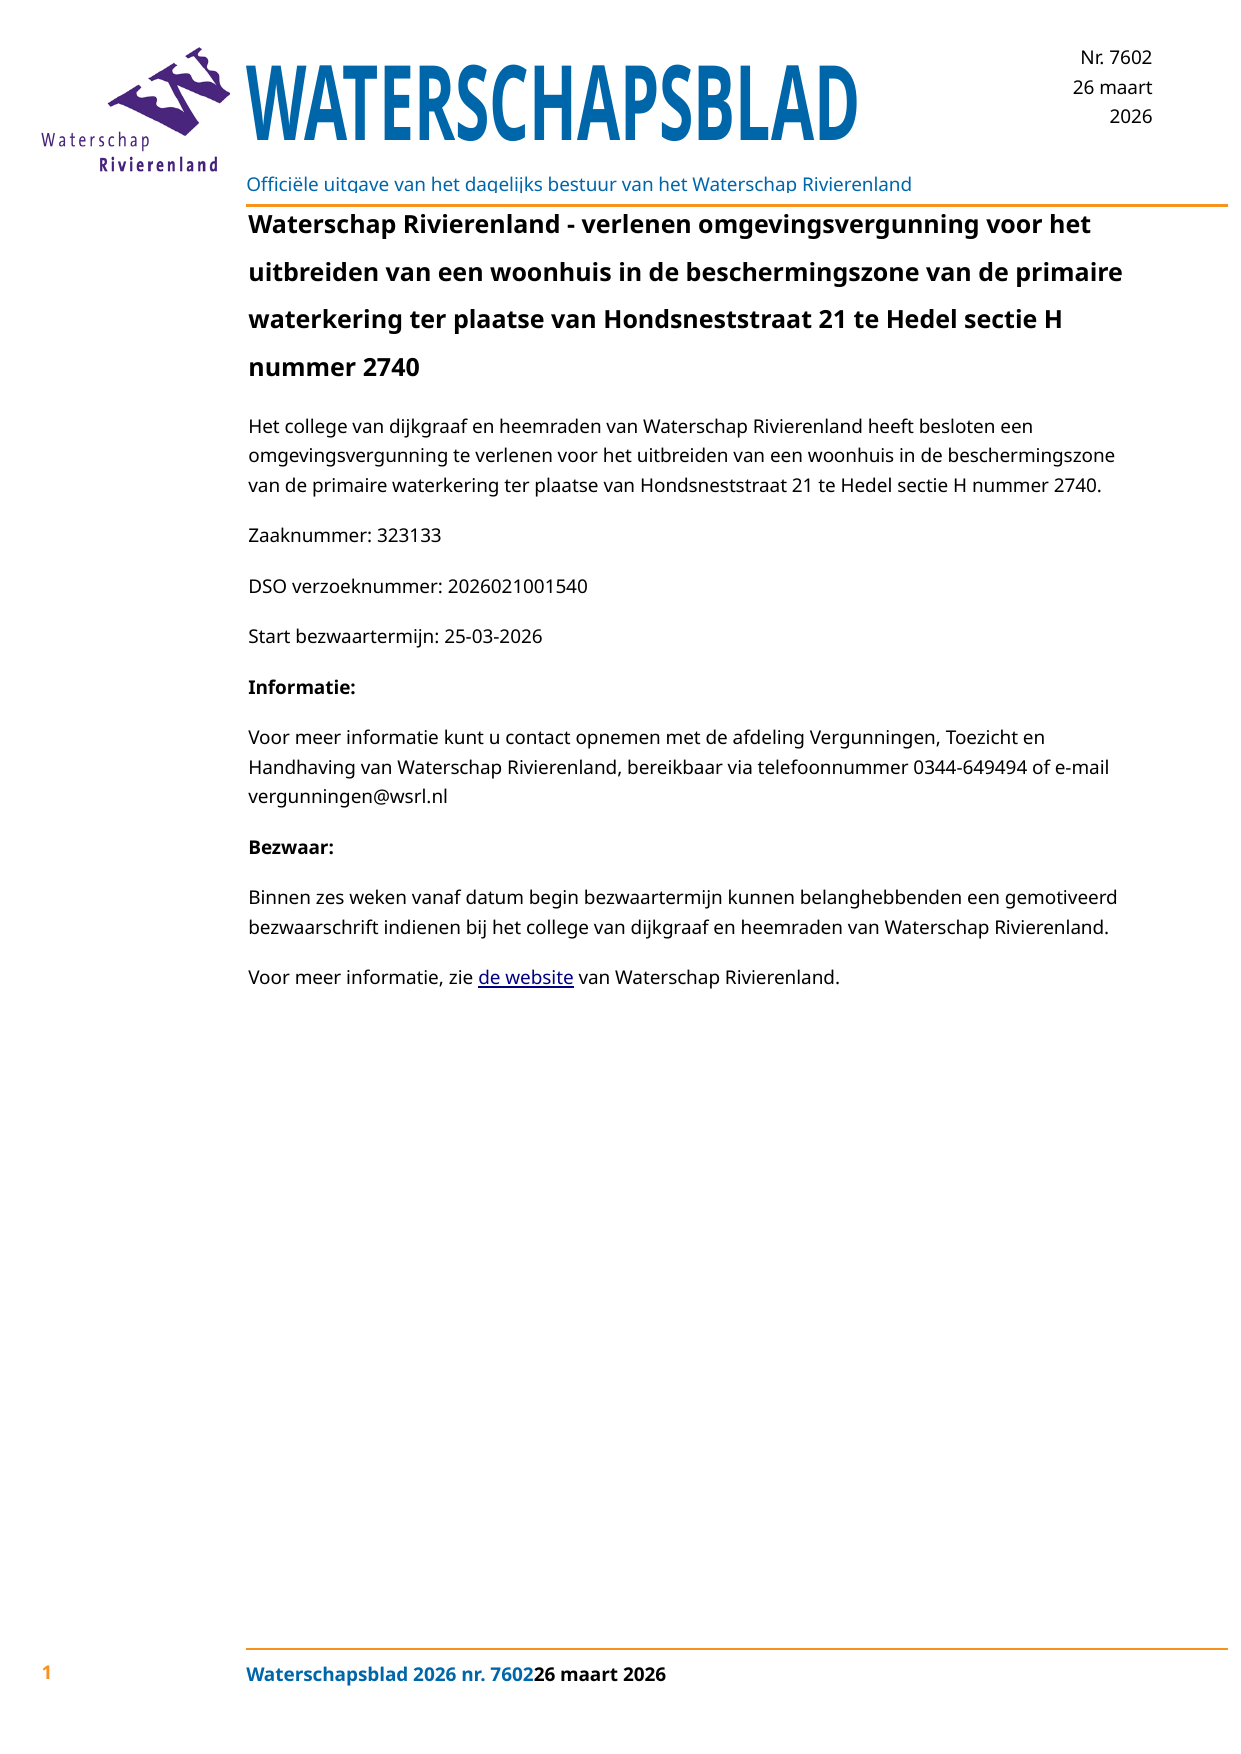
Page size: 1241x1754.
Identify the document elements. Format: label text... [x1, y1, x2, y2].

picture [41, 47, 231, 172]
text Zaaknummer: 323133 [248, 523, 1152, 548]
text Informatie: [248, 674, 1152, 700]
text Voor meer informatie kunt u contact opnemen met de afdeling Vergunningen, Toezicht en Handhaving van Waterschap Rivierenland, bereikbaar via telefoonnummer 0344-649494 of e-mail vergunningen@wsrl.nl [248, 724, 1152, 809]
text Bezwaar: [248, 834, 1152, 860]
text Binnen zes weken vanaf datum begin bezwaartermijn kunnen belanghebbenden een gemotiveerd bezwaarschrift indienen bij het college van dijkgraaf en heemraden van Waterschap Rivierenland. [248, 884, 1152, 940]
text Start bezwaartermijn: 25-03-2026 [248, 623, 1152, 649]
text DSO verzoeknummer: 2026021001540 [248, 573, 1152, 599]
text Het college van dijkgraaf en heemraden van Waterschap Rivierenland heeft besloten een omgevingsvergunning te verlenen voor het uitbreiden van een woonhuis in de beschermingszone van de primaire waterkering ter plaatse van Hondsneststraat 21 te Hedel sectie H nummer 2740. [248, 413, 1152, 498]
text Voor meer informatie, zie de website van Waterschap Rivierenland. [248, 964, 1152, 990]
text Waterschap Rivierenland - verlenen omgevingsvergunning voor het uitbreiden van een woonhuis in de beschermingszone van de primaire waterkering ter plaatse van Hondsneststraat 21 te Hedel sectie H nummer 2740 [248, 207, 1152, 384]
